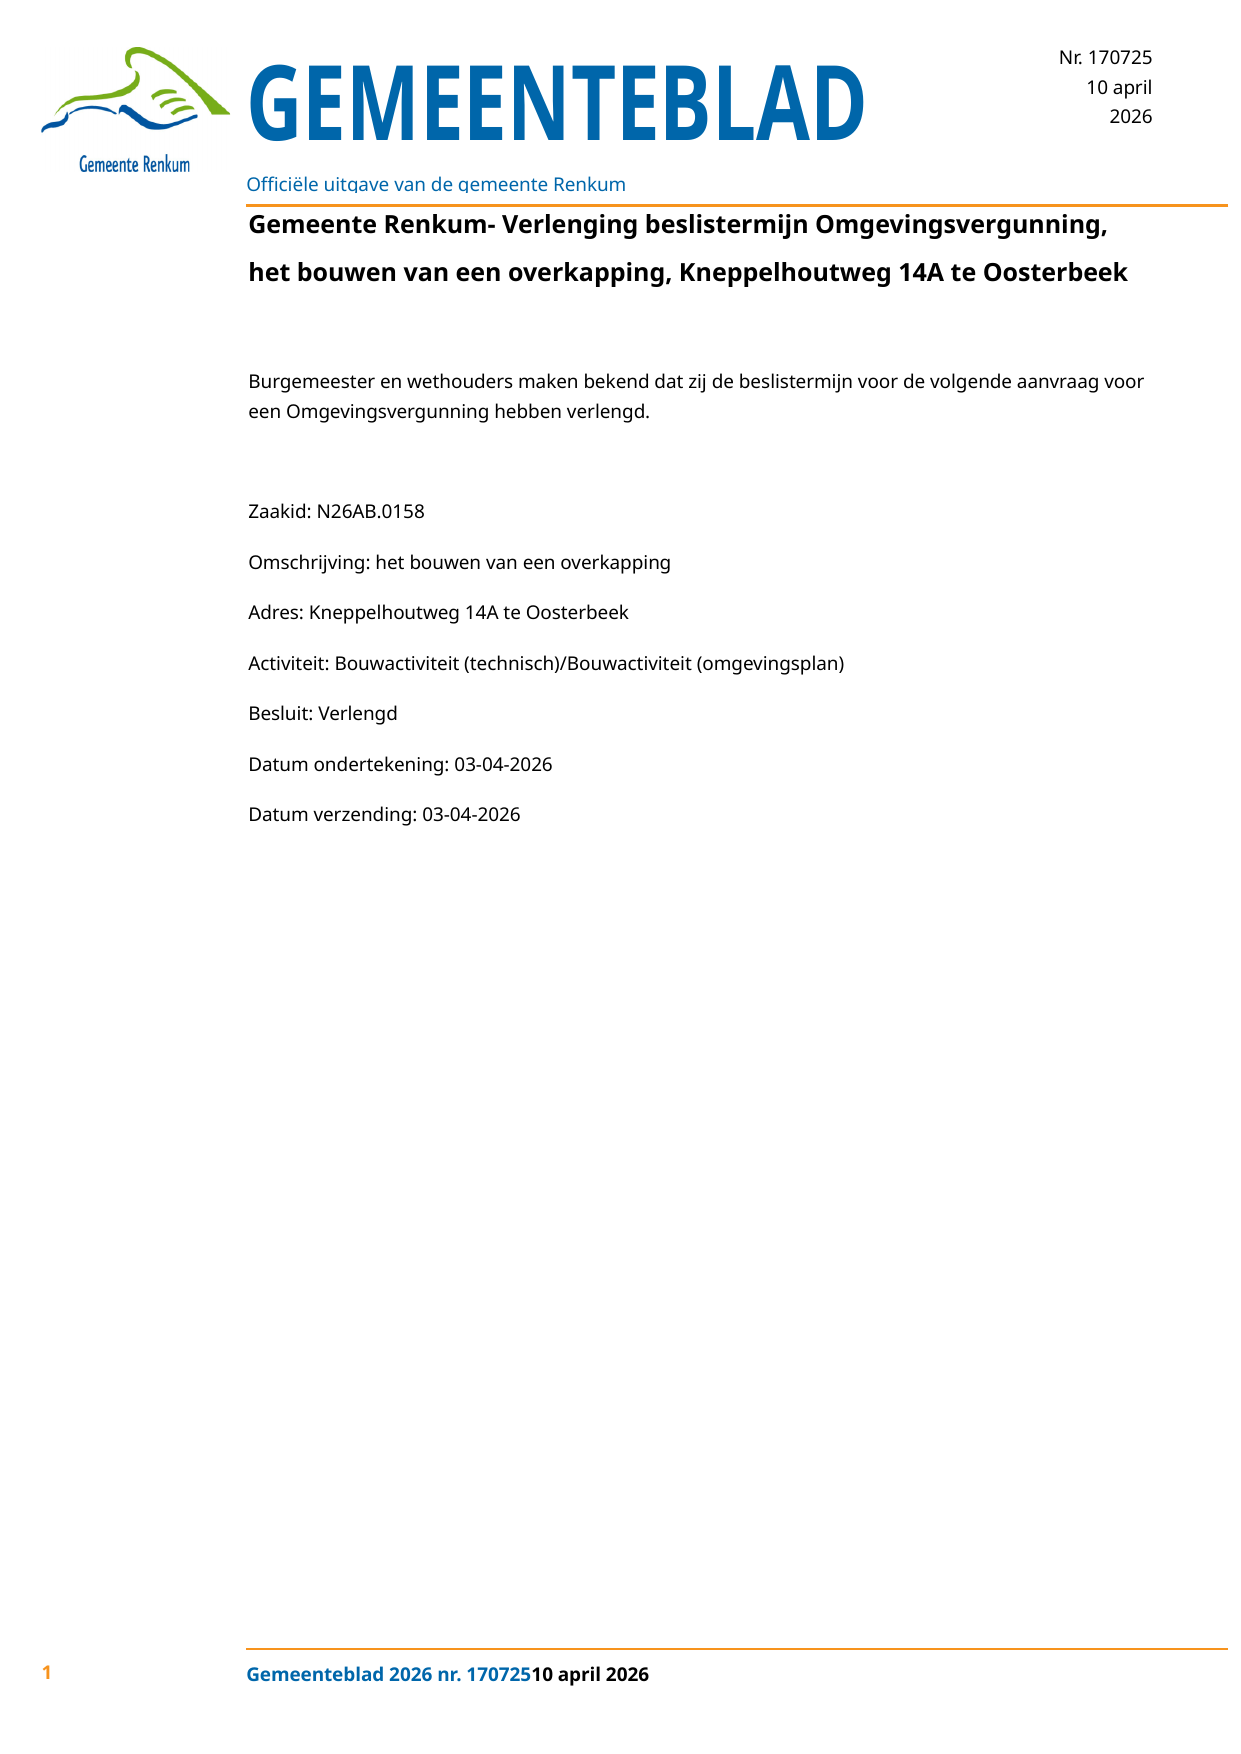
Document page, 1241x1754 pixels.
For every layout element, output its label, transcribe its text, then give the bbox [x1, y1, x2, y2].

text Adres: Kneppelhoutweg 14A te Oosterbeek [248, 599, 1152, 625]
text Activiteit: Bouwactiviteit (technisch)/Bouwactiviteit (omgevingsplan) [248, 650, 1152, 676]
text Burgemeester en wethouders maken bekend dat zij de beslistermijn voor de volgende aanvraag voor een Omgevingsvergunning hebben verlengd. [248, 368, 1152, 424]
text Gemeente Renkum- Verlenging beslistermijn Omgevingsvergunning, het bouwen van een overkapping, Kneppelhoutweg 14A te Oosterbeek [248, 207, 1152, 288]
text Omschrijving: het bouwen van een overkapping [248, 549, 1152, 575]
text Zaakid: N26AB.0158 [248, 499, 1152, 524]
text Datum ondertekening: 03-04-2026 [248, 751, 1152, 777]
text Besluit: Verlengd [248, 700, 1152, 726]
picture [41, 47, 231, 172]
text Datum verzending: 03-04-2026 [248, 801, 1152, 827]
